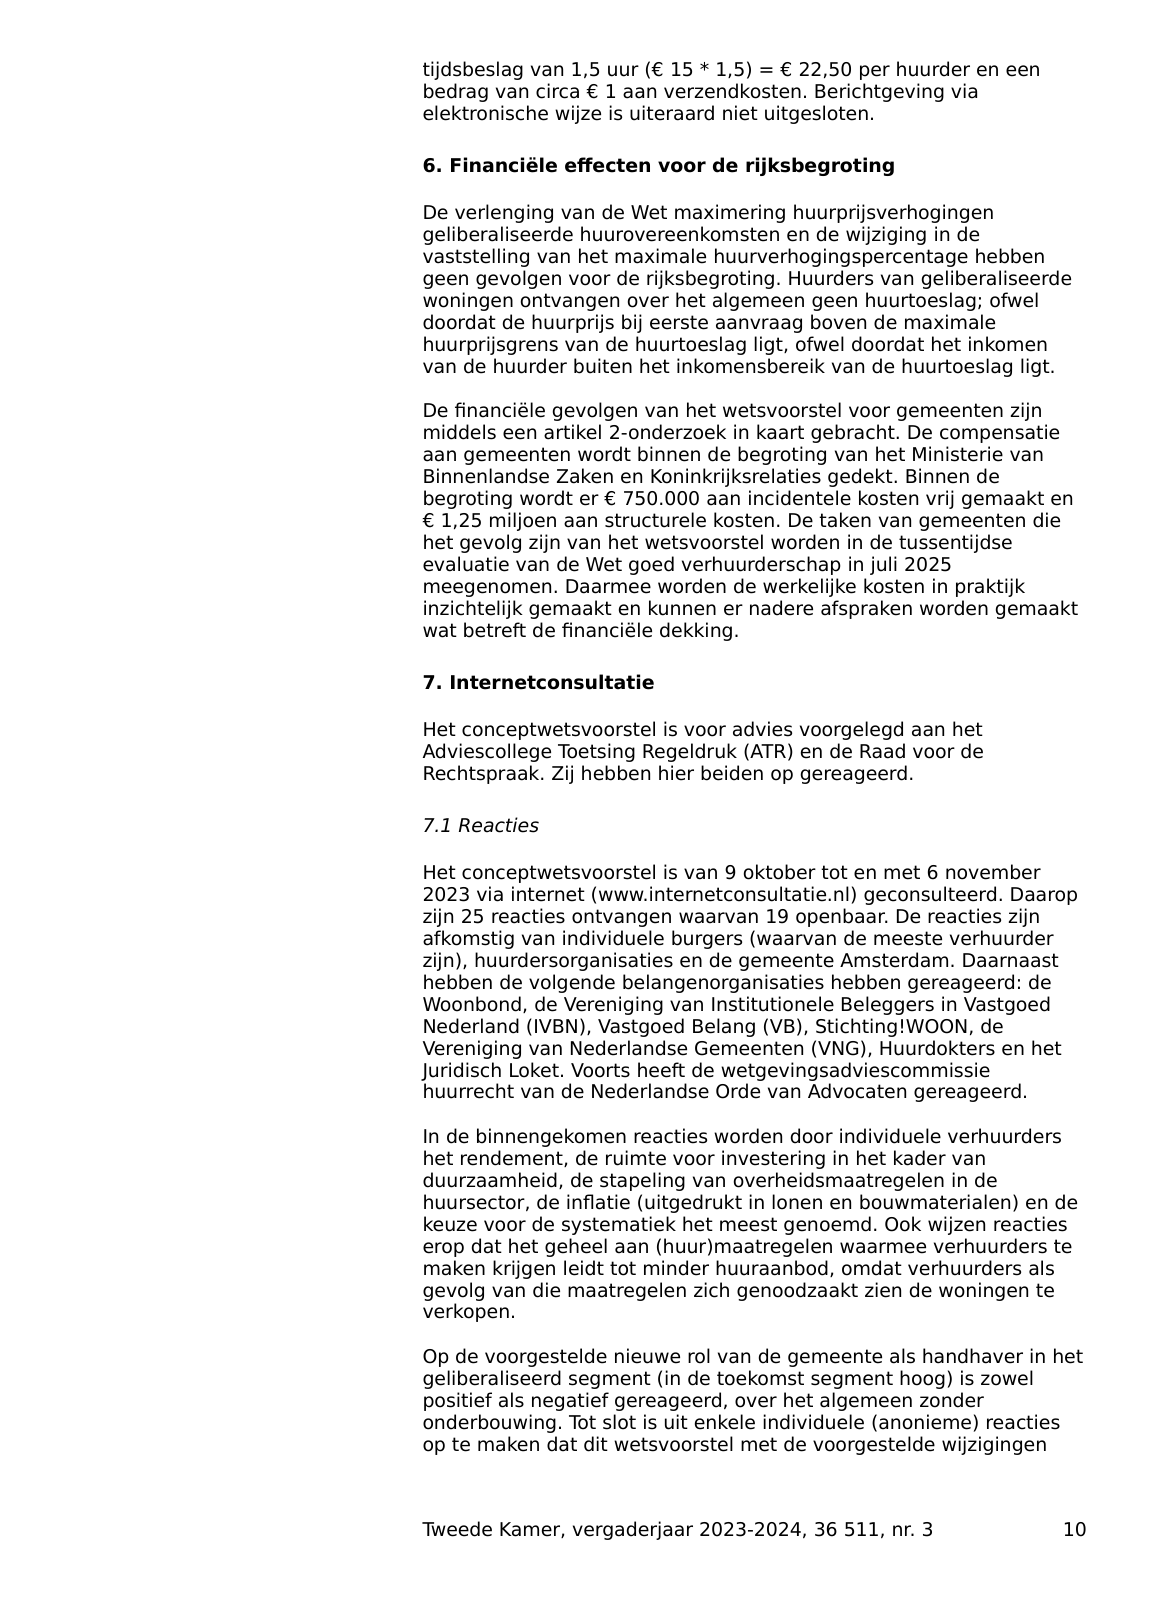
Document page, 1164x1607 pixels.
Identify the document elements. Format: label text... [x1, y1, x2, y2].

subtitle 7.1 Reacties [422, 815, 1087, 837]
text De financiële gevolgen van het wetsvoorstel voor gemeenten zijn middels een artikel 2-onderzoek in kaart gebracht. De compensatie aan gemeenten wordt binnen de begroting van het Ministerie van Binnenlandse Zaken en Koninkrijksrelaties gedekt. Binnen de begroting wordt er € 750.000 aan incidentele kosten vrij gemaakt en € 1,25 miljoen aan structurele kosten. De taken van gemeenten die het gevolg zijn van het wetsvoorstel worden in de tussentijdse evaluatie van de Wet goed verhuurderschap in juli 2025 meegenomen. Daarmee worden de werkelijke kosten in praktijk inzichtelijk gemaakt en kunnen er nadere afspraken worden gemaakt wat betreft de financiële dekking. [422, 400, 1087, 642]
text Het conceptwetsvoorstel is van 9 oktober tot en met 6 november 2023 via internet (www.internetconsultatie.nl) geconsulteerd. Daarop zijn 25 reacties ontvangen waarvan 19 openbaar. De reacties zijn afkomstig van individuele burgers (waarvan de meeste verhuurder zijn), huurdersorganisaties en de gemeente Amsterdam. Daarnaast hebben de volgende belangenorganisaties hebben gereageerd: de Woonbond, de Vereniging van Institutionele Beleggers in Vastgoed Nederland (IVBN), Vastgoed Belang (VB), Stichting!WOON, de Vereniging van Nederlandse Gemeenten (VNG), Huurdokters en het Juridisch Loket. Voorts heeft de wetgevingsadviescommissie huurrecht van de Nederlandse Orde van Advocaten gereageerd. [422, 862, 1087, 1103]
text Op de voorgestelde nieuwe rol van de gemeente als handhaver in het geliberaliseerd segment (in de toekomst segment hoog) is zowel positief als negatief gereageerd, over het algemeen zonder onderbouwing. Tot slot is uit enkele individuele (anonieme) reacties op te maken dat dit wetsvoorstel met de voorgestelde wijzigingen [422, 1346, 1087, 1456]
subtitle 6. Financiële effecten voor de rijksbegroting [422, 155, 1087, 177]
text In de binnengekomen reacties worden door individuele verhuurders het rendement, de ruimte voor investering in het kader van duurzaamheid, de stapeling van overheidsmaatregelen in de huursector, de inflatie (uitgedrukt in lonen en bouwmaterialen) en de keuze voor de systematiek het meest genoemd. Ook wijzen reacties erop dat het geheel aan (huur)maatregelen waarmee verhuurders te maken krijgen leidt tot minder huuraanbod, omdat verhuurders als gevolg van die maatregelen zich genoodzaakt zien de woningen te verkopen. [422, 1126, 1087, 1323]
text De verlenging van de Wet maximering huurprijsverhogingen geliberaliseerde huurovereenkomsten en de wijziging in de vaststelling van het maximale huurverhogingspercentage hebben geen gevolgen voor de rijksbegroting. Huurders van geliberaliseerde woningen ontvangen over het algemeen geen huurtoeslag; ofwel doordat de huurprijs bij eerste aanvraag boven de maximale huurprijsgrens van de huurtoeslag ligt, ofwel doordat het inkomen van de huurder buiten het inkomensbereik van de huurtoeslag ligt. [422, 202, 1087, 378]
text Het conceptwetsvoorstel is voor advies voorgelegd aan het Adviescollege Toetsing Regeldruk (ATR) en de Raad voor de Rechtspraak. Zij hebben hier beiden op gereageerd. [422, 719, 1087, 785]
text tijdsbeslag van 1,5 uur (€ 15 * 1,5) = € 22,50 per huurder en een bedrag van circa € 1 aan verzendkosten. Berichtgeving via elektronische wijze is uiteraard niet uitgesloten. [422, 59, 1087, 125]
subtitle 7. Internetconsultatie [422, 672, 1087, 694]
